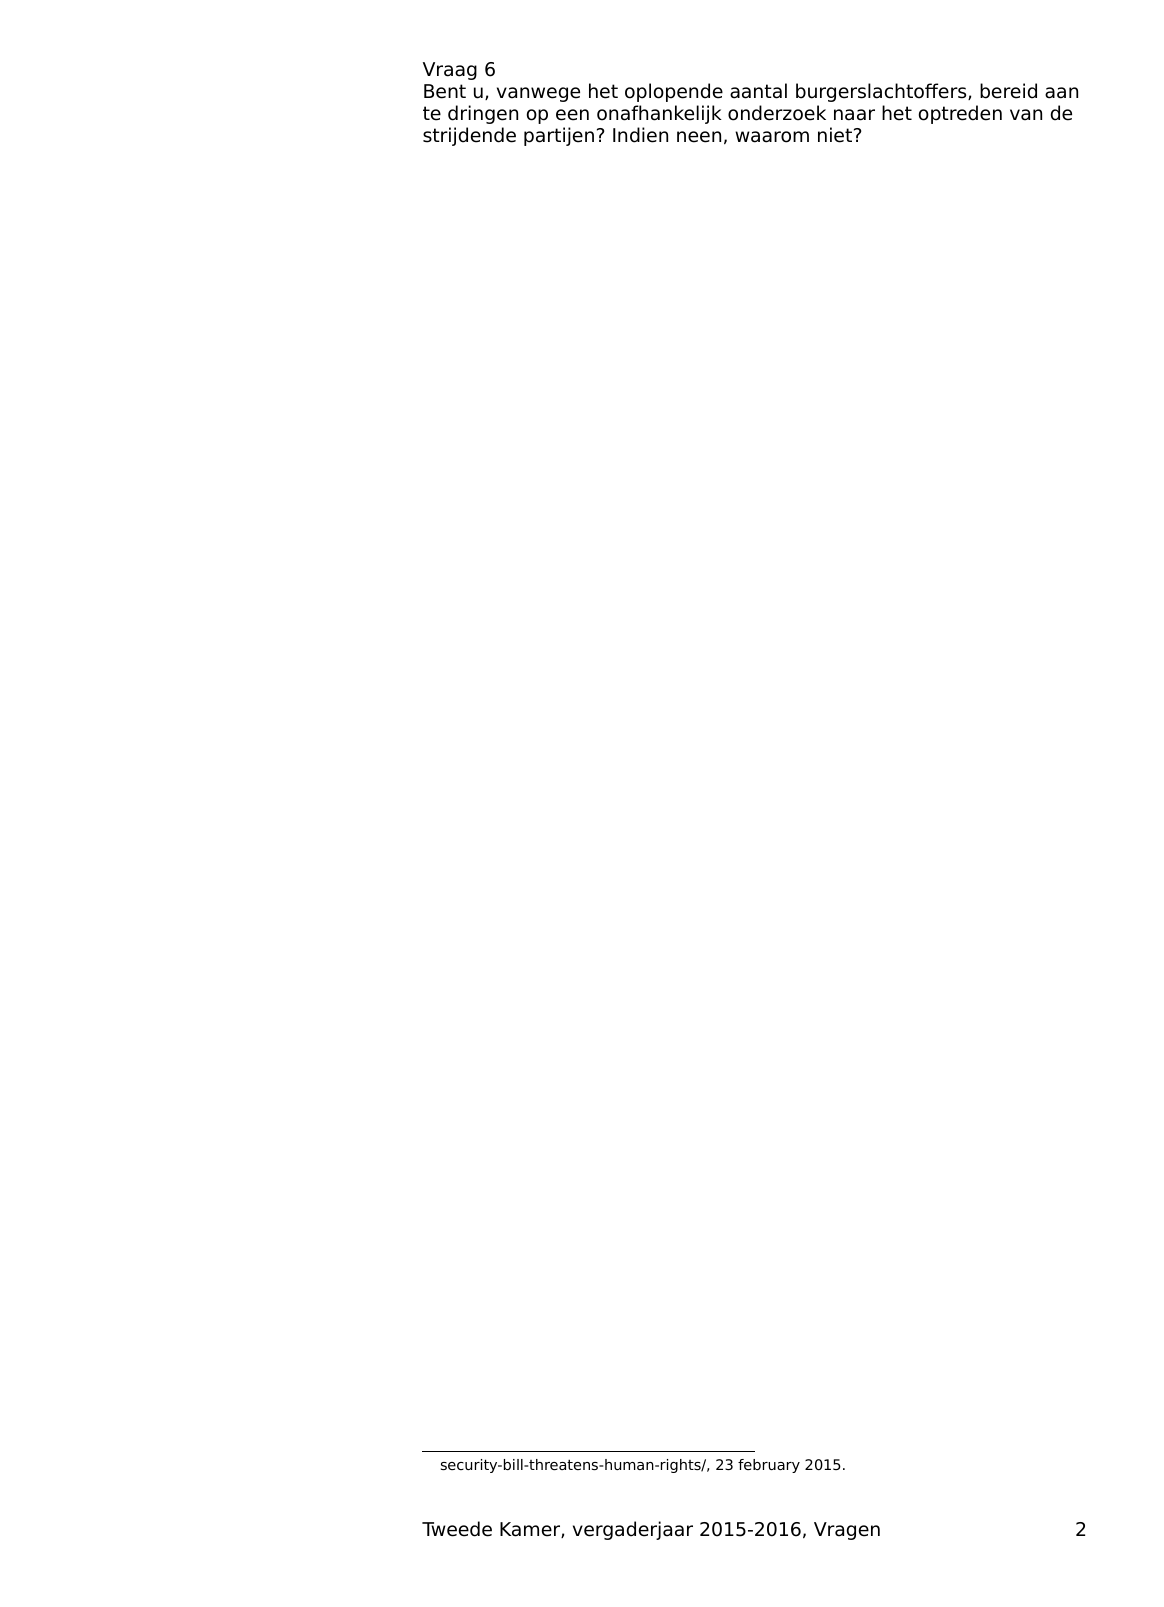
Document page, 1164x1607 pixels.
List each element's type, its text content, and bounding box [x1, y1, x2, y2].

text Bent u, vanwege het oplopende aantal burgerslachtoffers, bereid aan te dringen op een onafhankelijk onderzoek naar het optreden van de strijdende partijen? Indien neen, waarom niet? [422, 81, 1087, 147]
text Vraag 6 [422, 59, 1087, 81]
text security-bill-threatens-human-rights/, 23 february 2015. [422, 1457, 1087, 1474]
